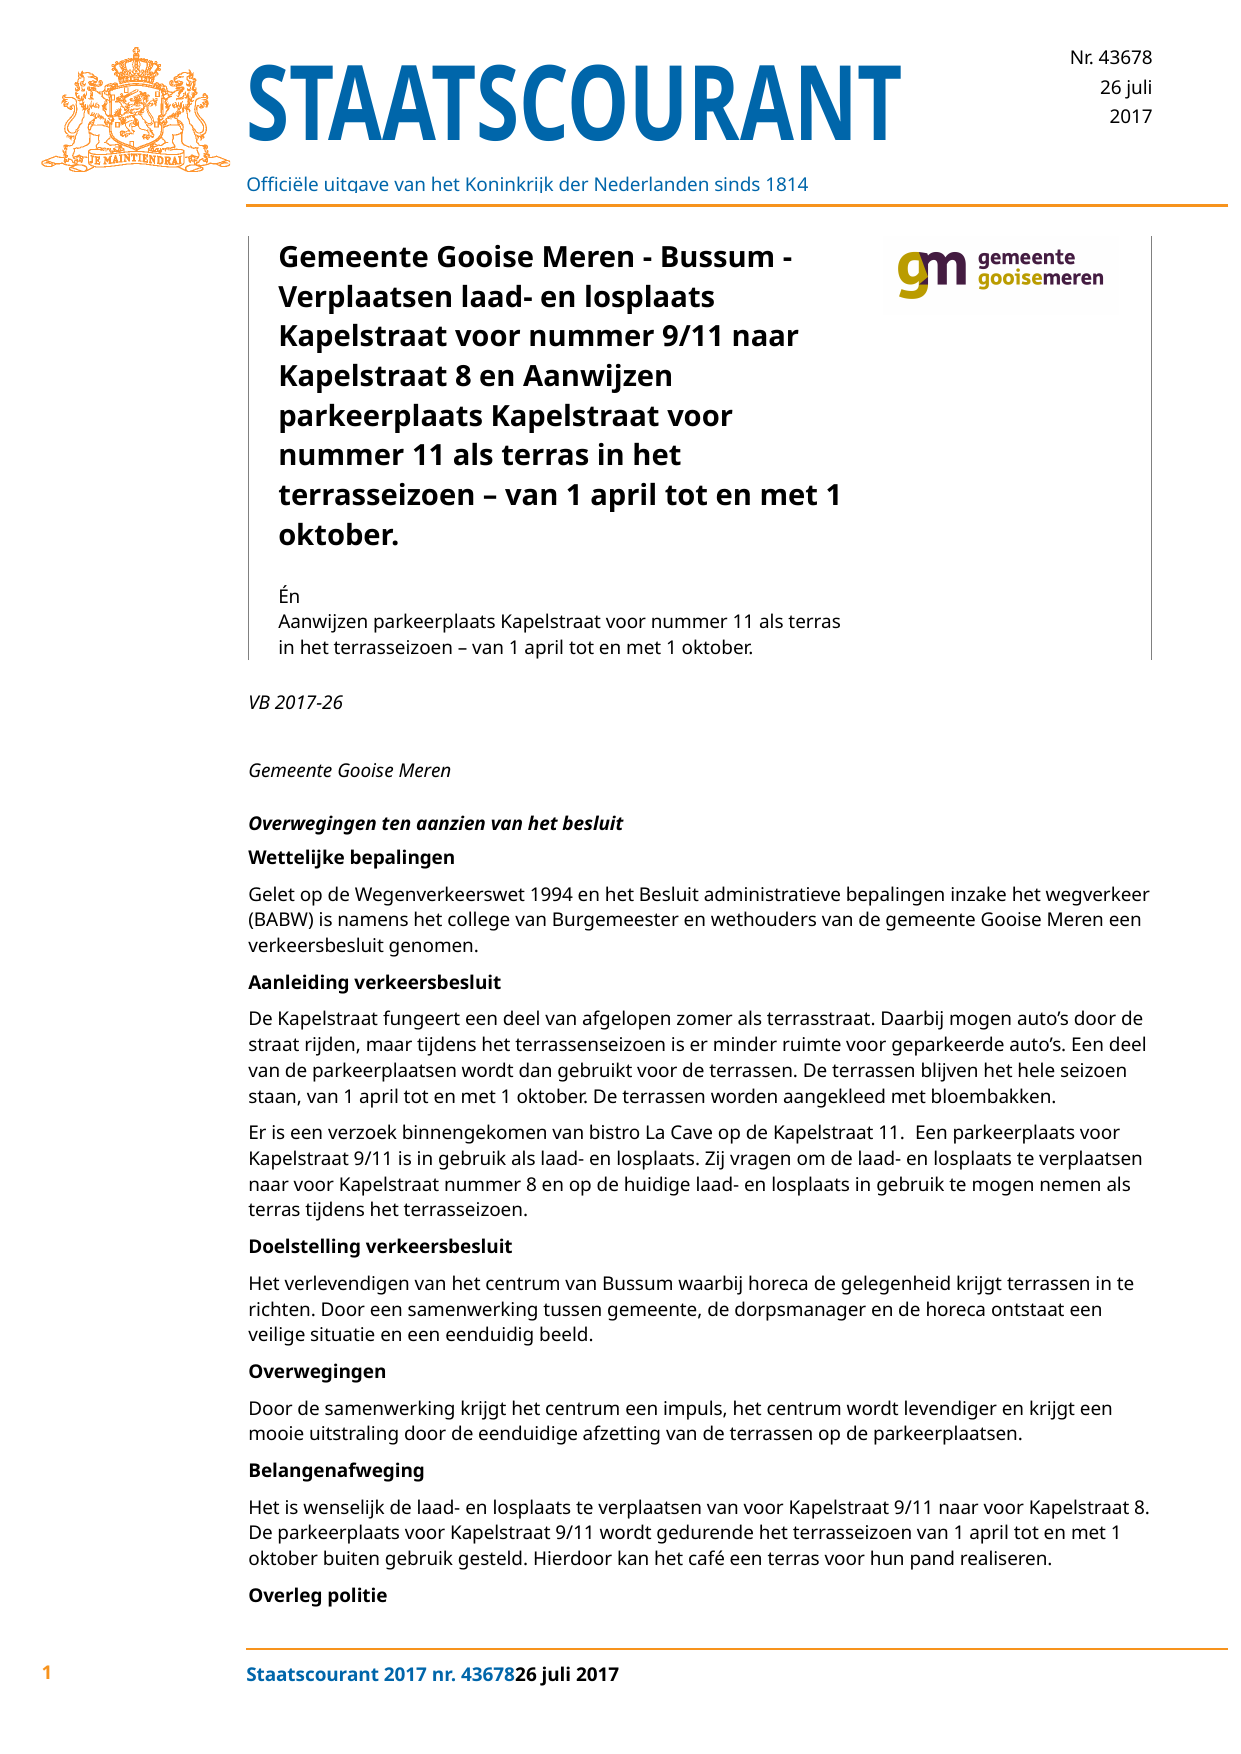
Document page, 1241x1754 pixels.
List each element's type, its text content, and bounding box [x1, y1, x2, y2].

table_header Gemeente Gooise Meren - Bussum - Verplaatsen laad- en losplaats Kapelstraat voor nummer 9/11 naar Kapelstraat 8 en Aanwijzen parkeerplaats Kapelstraat voor nummer 11 als terras in het terrasseizoen – van 1 april tot en met 1 oktober. Én Aanwijzen parkeerplaats Kapelstraat voor nummer 11 als terras in het terrasseizoen – van 1 april tot en met 1 oktober. [249, 236, 850, 660]
picture [882, 236, 1119, 315]
text Overwegingen [248, 1358, 1152, 1384]
text Doelstelling verkeersbesluit [248, 1233, 1152, 1259]
text Overleg politie [248, 1582, 1152, 1608]
picture [41, 47, 231, 172]
text De Kapelstraat fungeert een deel van afgelopen zomer als terrasstraat. Daarbij mogen auto’s door de straat rijden, maar tijdens het terrassenseizoen is er minder ruimte voor geparkeerde auto’s. Een deel van de parkeerplaatsen wordt dan gebruikt voor de terrassen. De terrassen blijven het hele seizoen staan, van 1 april tot en met 1 oktober. De terrassen worden aangekleed met bloembakken. [248, 1006, 1152, 1108]
text Gemeente Gooise Meren [248, 757, 1152, 783]
text Aanleiding verkeersbesluit [248, 969, 1152, 995]
text Het is wenselijk de laad- en losplaats te verplaatsen van voor Kapelstraat 9/11 naar voor Kapelstraat 8. De parkeerplaats voor Kapelstraat 9/11 wordt gedurende het terrasseizoen van 1 april tot en met 1 oktober buiten gebruik gesteld. Hierdoor kan het café een terras voor hun pand realiseren. [248, 1494, 1152, 1571]
text Er is een verzoek binnengekomen van bistro La Cave op de Kapelstraat 11. Een parkeerplaats voor Kapelstraat 9/11 is in gebruik als laad- en losplaats. Zij vragen om de laad- en losplaats te verplaatsen naar voor Kapelstraat nummer 8 en op de huidige laad- en losplaats in gebruik te mogen nemen als terras tijdens het terrasseizoen. [248, 1119, 1152, 1222]
text VB 2017-26 [248, 689, 1152, 715]
text Wettelijke bepalingen [248, 844, 1152, 870]
text Overwegingen ten aanzien van het besluit [248, 810, 1152, 836]
text Gelet op de Wegenverkeerswet 1994 en het Besluit administratieve bepalingen inzake het wegverkeer (BABW) is namens het college van Burgemeester en wethouders van de gemeente Gooise Meren een verkeersbesluit genomen. [248, 881, 1152, 958]
table_header [850, 236, 1151, 660]
text Het verlevendigen van het centrum van Bussum waarbij horeca de gelegenheid krijgt terrassen in te richten. Door een samenwerking tussen gemeente, de dorpsmanager en de horeca ontstaat een veilige situatie en een eenduidig beeld. [248, 1270, 1152, 1347]
text Belangenafweging [248, 1457, 1152, 1483]
text Door de samenwerking krijgt het centrum een impuls, het centrum wordt levendiger en krijgt een mooie uitstraling door de eenduidige afzetting van de terrassen op de parkeerplaatsen. [248, 1395, 1152, 1446]
